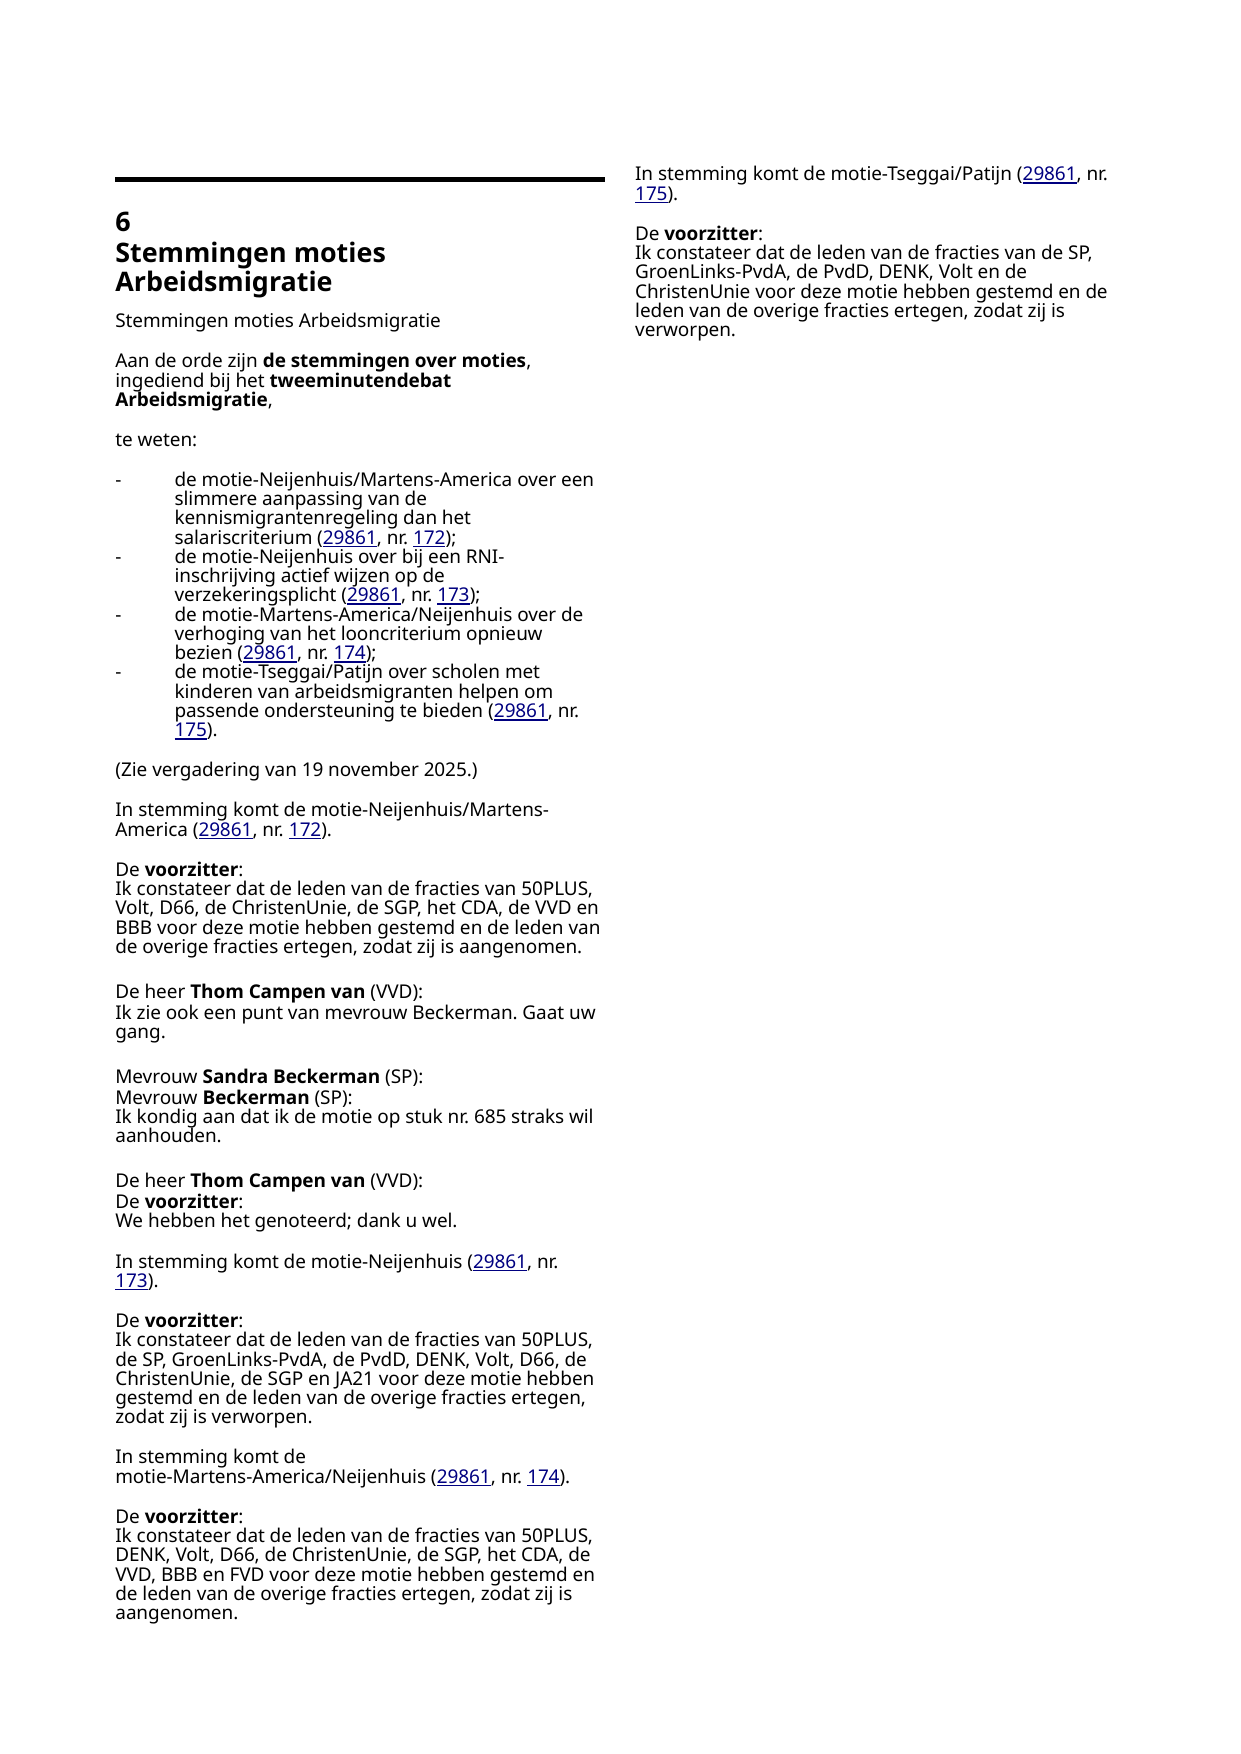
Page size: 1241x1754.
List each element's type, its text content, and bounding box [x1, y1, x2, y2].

text Ik constateer dat de leden van de fracties van 50PLUS, de SP, GroenLinks-PvdA, de PvdD, DENK, Volt, D66, de ChristenUnie, de SGP en JA21 voor deze motie hebben gestemd en de leden van de overige fracties ertegen, zodat zij is verworpen. [115, 1331, 605, 1428]
text Ik constateer dat de leden van de fracties van 50PLUS, DENK, Volt, D66, de ChristenUnie, de SGP, het CDA, de VVD, BBB en FVD voor deze motie hebben gestemd en de leden van de overige fracties ertegen, zodat zij is aangenomen. [115, 1527, 605, 1623]
text De voorzitter: [635, 225, 1125, 244]
list de motie-Tseggai/Patijn over scholen met kinderen van arbeidsmigranten helpen om passende ondersteuning te bieden (29861, nr. 175). [115, 663, 605, 741]
text Mevrouw Beckerman (SP): [115, 1089, 605, 1108]
text Ik zie ook een punt van mevrouw Beckerman. Gaat uw gang. [115, 1004, 605, 1042]
text (Zie vergadering van 19 november 2025.) [115, 761, 605, 781]
text 6 [115, 203, 605, 239]
list de motie-Neijenhuis over bij een RNI-inschrijving actief wijzen op de verzekeringsplicht (29861, nr. 173); [115, 548, 605, 606]
text De voorzitter: [115, 1508, 605, 1527]
text De voorzitter: [115, 1193, 605, 1212]
text Mevrouw Sandra Beckerman (SP): [115, 1063, 605, 1089]
text Ik constateer dat de leden van de fracties van 50PLUS, Volt, D66, de ChristenUnie, de SGP, het CDA, de VVD en BBB voor deze motie hebben gestemd en de leden van de overige fracties ertegen, zodat zij is aangenomen. [115, 880, 605, 957]
text In stemming komt de motie-Martens-America/Neijenhuis (29861, nr. 174). [115, 1448, 605, 1487]
text De voorzitter: [115, 861, 605, 880]
text Stemmingen moties Arbeidsmigratie [115, 312, 605, 332]
text In stemming komt de motie-Neijenhuis/Martens-America (29861, nr. 172). [115, 801, 605, 840]
text De heer Thom Campen van (VVD): [115, 1167, 605, 1193]
text In stemming komt de motie-Tseggai/Patijn (29861, nr. 175). [635, 165, 1125, 204]
list de motie-Martens-America/Neijenhuis over de verhoging van het looncriterium opnieuw bezien (29861, nr. 174); [115, 606, 605, 663]
text In stemming komt de motie-Neijenhuis (29861, nr. 173). [115, 1253, 605, 1291]
text Stemmingen moties Arbeidsmigratie [115, 239, 605, 312]
text te weten: [115, 431, 605, 450]
text De voorzitter: [115, 1312, 605, 1331]
text We hebben het genoteerd; dank u wel. [115, 1212, 605, 1232]
list de motie-Neijenhuis/Martens-America over een slimmere aanpassing van de kennismigrantenregeling dan het salariscriterium (29861, nr. 172); [115, 471, 605, 548]
text Ik kondig aan dat ik de motie op stuk nr. 685 straks wil aanhouden. [115, 1108, 605, 1147]
text De heer Thom Campen van (VVD): [115, 978, 605, 1004]
text Ik constateer dat de leden van de fracties van de SP, GroenLinks-PvdA, de PvdD, DENK, Volt en de ChristenUnie voor deze motie hebben gestemd en de leden van de overige fracties ertegen, zodat zij is verworpen. [635, 244, 1125, 340]
text Aan de orde zijn de stemmingen over moties, ingediend bij het tweeminutendebat Arbeidsmigratie, [115, 352, 605, 410]
